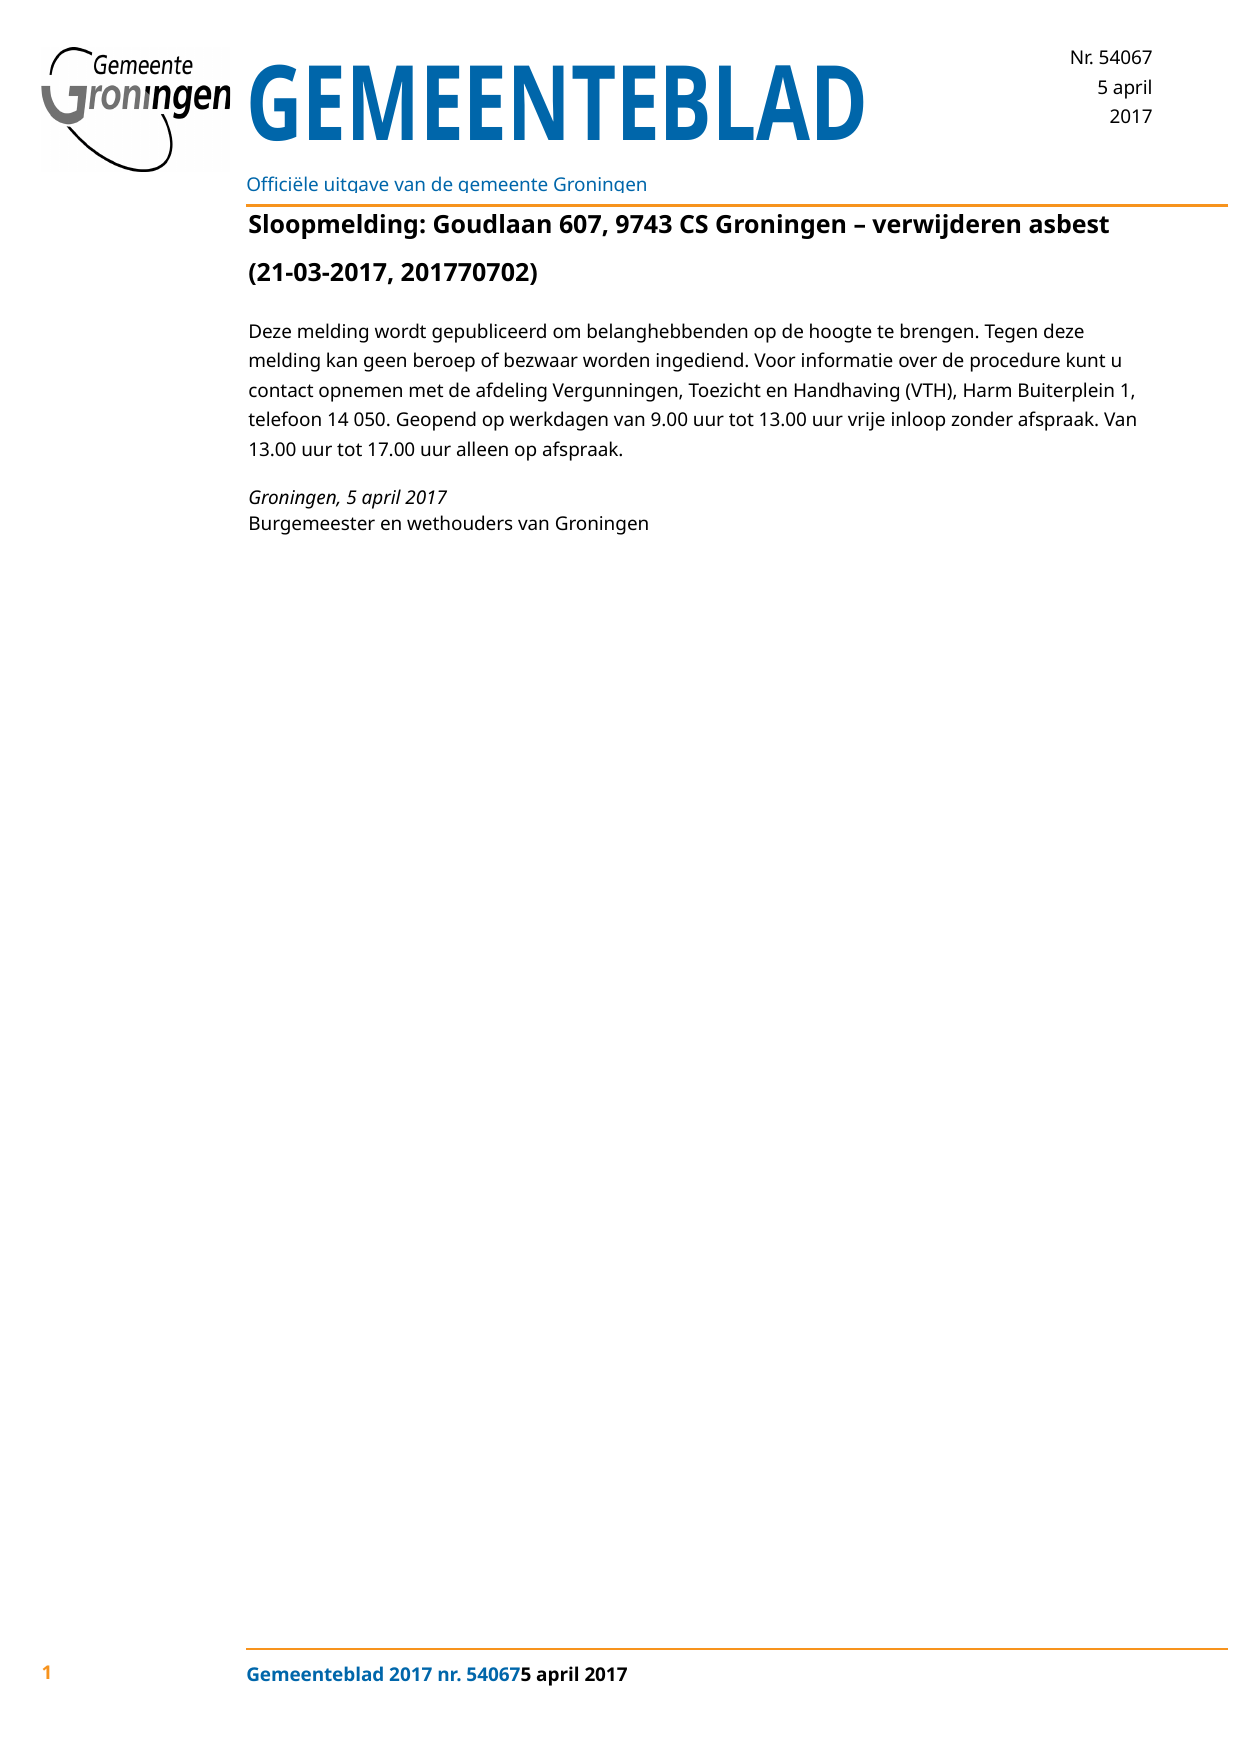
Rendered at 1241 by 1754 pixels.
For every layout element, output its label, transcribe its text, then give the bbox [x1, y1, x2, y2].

text Sloopmelding: Goudlaan 607, 9743 CS Groningen – verwijderen asbest (21-03-2017, 201770702) [248, 207, 1152, 288]
text Burgemeester en wethouders van Groningen [248, 510, 1152, 536]
picture [41, 47, 231, 172]
text Deze melding wordt gepubliceerd om belanghebbenden op de hoogte te brengen. Tegen deze melding kan geen beroep of bezwaar worden ingediend. Voor informatie over de procedure kunt u contact opnemen met de afdeling Vergunningen, Toezicht en Handhaving (VTH), Harm Buiterplein 1, telefoon 14 050. Geopend op werkdagen van 9.00 uur tot 13.00 uur vrije inloop zonder afspraak. Van 13.00 uur tot 17.00 uur alleen op afspraak. [248, 318, 1152, 462]
text Groningen, 5 april 2017 [248, 484, 1152, 510]
